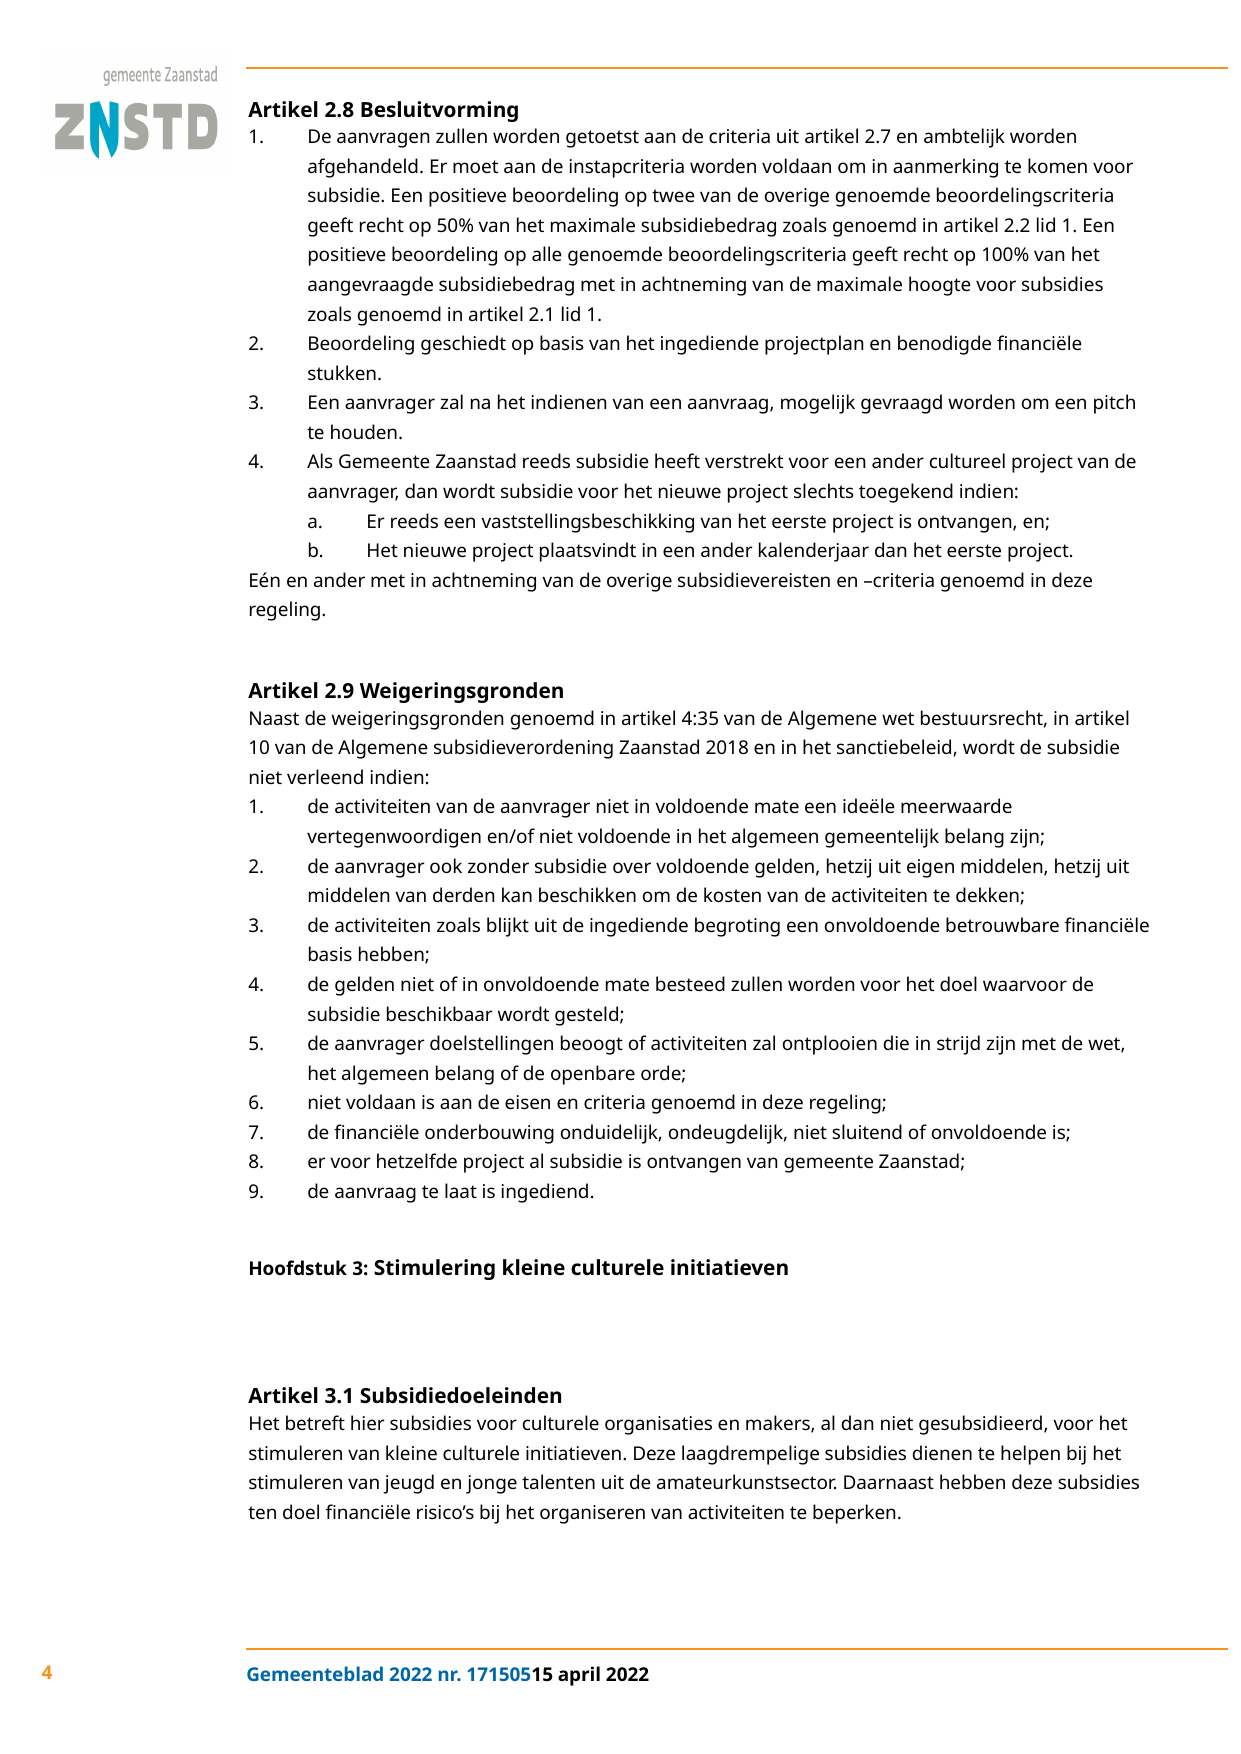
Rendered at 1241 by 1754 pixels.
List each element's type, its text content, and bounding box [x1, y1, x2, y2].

list Beoordeling geschiedt op basis van het ingediende projectplan en benodigde financiële stukken. [248, 330, 1152, 386]
text Het betreft hier subsidies voor culturele organisaties en makers, al dan niet gesubsidieerd, voor het stimuleren van kleine culturele initiatieven. Deze laagdrempelige subsidies dienen te helpen bij het stimuleren van jeugd en jonge talenten uit de amateurkunstsector. Daarnaast hebben deze subsidies ten doel financiële risico’s bij het organiseren van activiteiten te beperken. [248, 1410, 1152, 1524]
list de aanvrager ook zonder subsidie over voldoende gelden, hetzij uit eigen middelen, hetzij uit middelen van derden kan beschikken om de kosten van de activiteiten te dekken; [248, 853, 1152, 908]
text Eén en ander met in achtneming van de overige subsidievereisten en –criteria genoemd in deze regeling. [248, 567, 1152, 622]
text Artikel 2.9 Weigeringsgronden [248, 677, 1152, 705]
picture [41, 47, 231, 172]
list De aanvragen zullen worden getoetst aan de criteria uit artikel 2.7 en ambtelijk worden afgehandeld. Er moet aan de instapcriteria worden voldaan om in aanmerking te komen voor subsidie. Een positieve beoordeling op twee van de overige genoemde beoordelingscriteria geeft recht op 50% van het maximale subsidiebedrag zoals genoemd in artikel 2.2 lid 1. Een positieve beoordeling op alle genoemde beoordelingscriteria geeft recht op 100% van het aangevraagde subsidiebedrag met in achtneming van de maximale hoogte voor subsidies zoals genoemd in artikel 2.1 lid 1. [248, 123, 1152, 326]
list de financiële onderbouwing onduidelijk, ondeugdelijk, niet sluitend of onvoldoende is; [248, 1119, 1152, 1145]
list Het nieuwe project plaatsvindt in een ander kalenderjaar dan het eerste project. [307, 537, 1152, 563]
list niet voldaan is aan de eisen en criteria genoemd in deze regeling; [248, 1089, 1152, 1115]
list de activiteiten van de aanvrager niet in voldoende mate een ideële meerwaarde vertegenwoordigen en/of niet voldoende in het algemeen gemeentelijk belang zijn; [248, 794, 1152, 849]
text Artikel 3.1 Subsidiedoeleinden [248, 1382, 1152, 1410]
list Als Gemeente Zaanstad reeds subsidie heeft verstrekt voor een ander cultureel project van de aanvrager, dan wordt subsidie voor het nieuwe project slechts toegekend indien: [248, 449, 1152, 504]
text Artikel 2.8 Besluitvorming [248, 95, 1152, 123]
list de gelden niet of in onvoldoende mate besteed zullen worden voor het doel waarvoor de subsidie beschikbaar wordt gesteld; [248, 971, 1152, 1027]
text Hoofdstuk 3: Stimulering kleine culturele initiatieven [248, 1253, 1152, 1282]
text Naast de weigeringsgronden genoemd in artikel 4:35 van de Algemene wet bestuursrecht, in artikel 10 van de Algemene subsidieverordening Zaanstad 2018 en in het sanctiebeleid, wordt de subsidie niet verleend indien: [248, 705, 1152, 790]
list de aanvrager doelstellingen beoogt of activiteiten zal ontplooien die in strijd zijn met de wet, het algemeen belang of de openbare orde; [248, 1030, 1152, 1086]
list Een aanvrager zal na het indienen van een aanvraag, mogelijk gevraagd worden om een pitch te houden. [248, 389, 1152, 445]
list er voor hetzelfde project al subsidie is ontvangen van gemeente Zaanstad; [248, 1149, 1152, 1174]
list de activiteiten zoals blijkt uit de ingediende begroting een onvoldoende betrouwbare financiële basis hebben; [248, 912, 1152, 967]
list Er reeds een vaststellingsbeschikking van het eerste project is ontvangen, en; [307, 508, 1152, 533]
list de aanvraag te laat is ingediend. [248, 1178, 1152, 1204]
